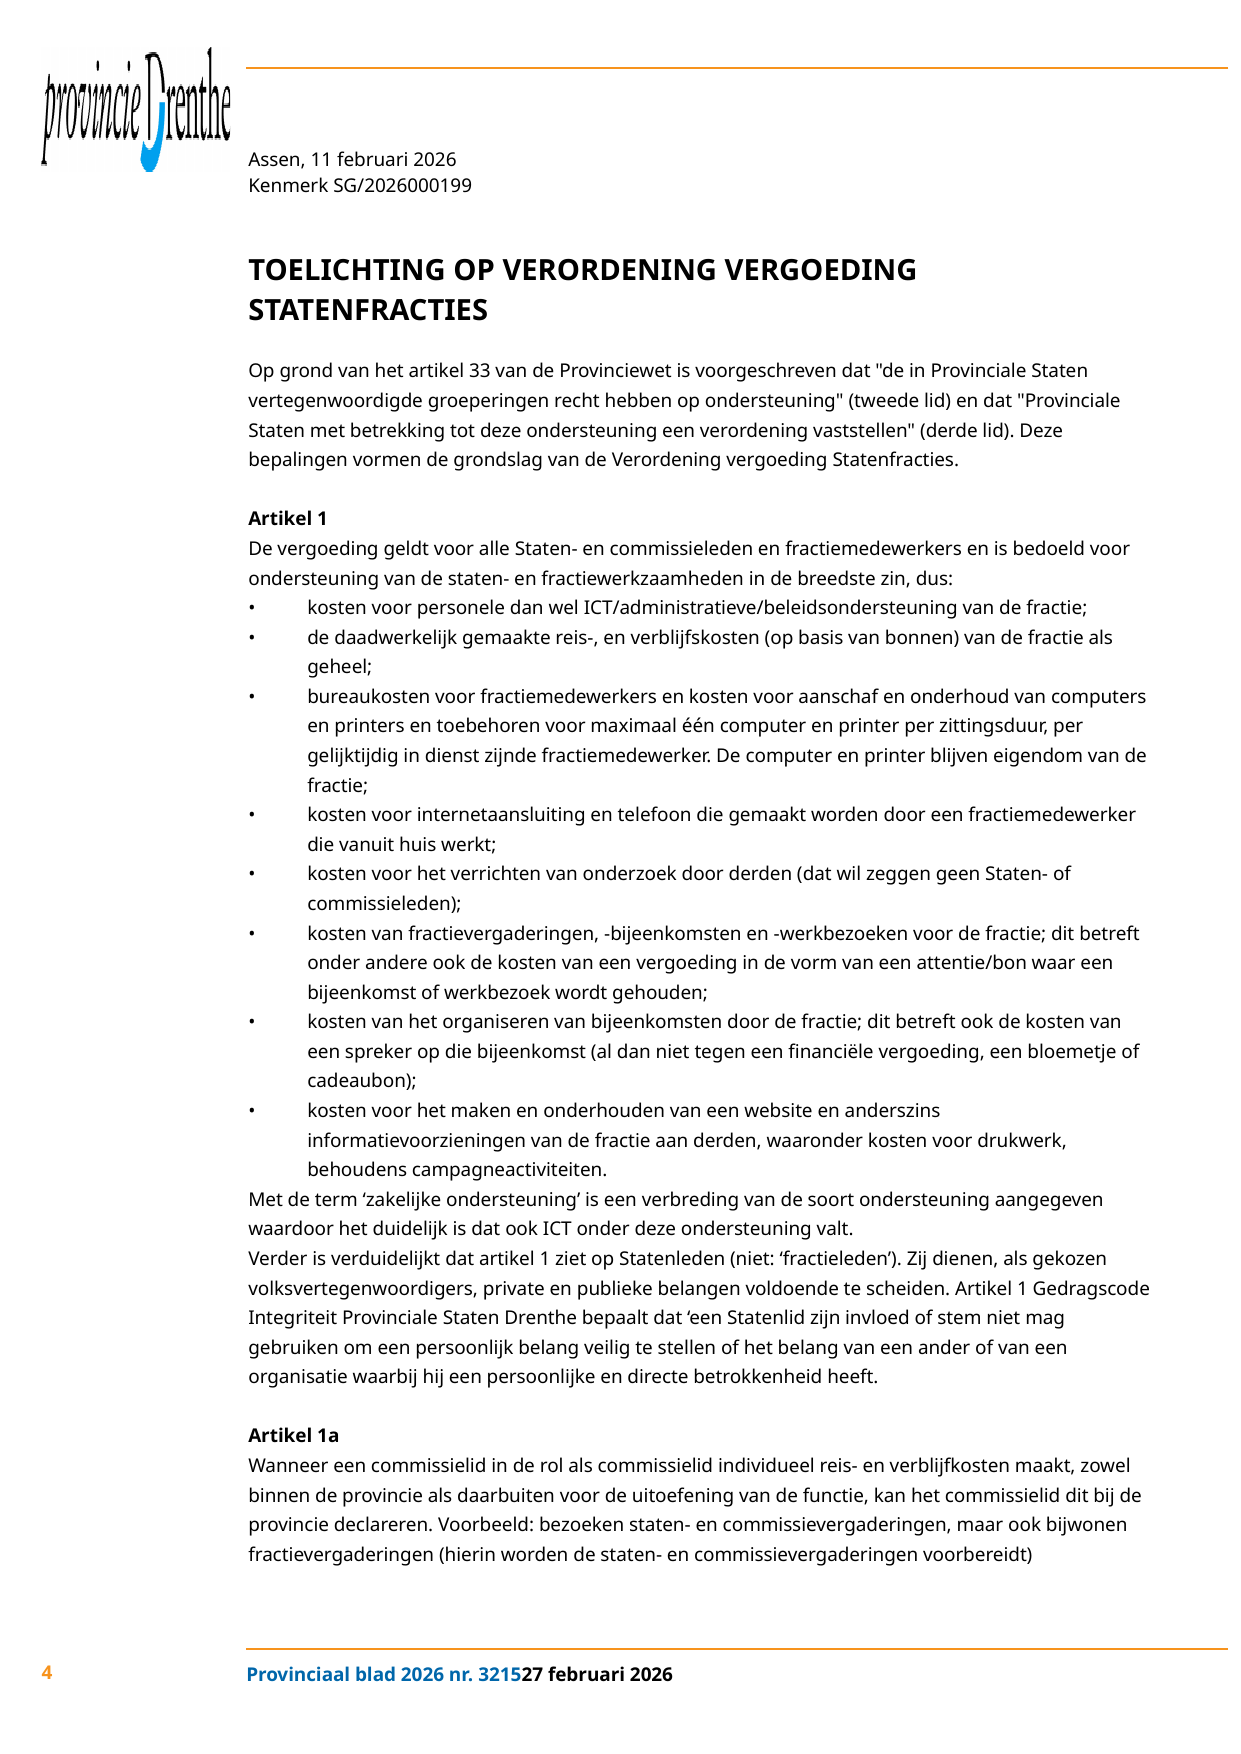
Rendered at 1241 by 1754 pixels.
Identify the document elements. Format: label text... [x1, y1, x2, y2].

text Artikel 1a [248, 1423, 1152, 1448]
text Wanneer een commissielid in de rol als commissielid individueel reis- en verblijfkosten maakt, zowel binnen de provincie als daarbuiten voor de uitoefening van de functie, kan het commissielid dit bij de provincie declareren. Voorbeeld: bezoeken staten- en commissievergaderingen, maar ook bijwonen fractievergaderingen (hierin worden de staten- en commissievergaderingen voorbereidt) [248, 1452, 1152, 1567]
text Verder is verduidelijkt dat artikel 1 ziet op Statenleden (niet: ‘fractieleden’). Zij dienen, als gekozen volksvertegenwoordigers, private en publieke belangen voldoende te scheiden. Artikel 1 Gedragscode Integriteit Provinciale Staten Drenthe bepaalt dat ‘een Statenlid zijn invloed of stem niet mag gebruiken om een persoonlijk belang veilig te stellen of het belang van een ander of van een organisatie waarbij hij een persoonlijke en directe betrokkenheid heeft. [248, 1245, 1152, 1389]
list de daadwerkelijk gemaakte reis-, en verblijfskosten (op basis van bonnen) van de fractie als geheel; [248, 624, 1152, 679]
text TOELICHTING OP VERORDENING VERGOEDING STATENFRACTIES [248, 249, 1152, 328]
list kosten voor internetaansluiting en telefoon die gemaakt worden door een fractiemedewerker die vanuit huis werkt; [248, 801, 1152, 857]
list kosten voor het verrichten van onderzoek door derden (dat wil zeggen geen Staten- of commissieleden); [248, 861, 1152, 916]
text Assen, 11 februari 2026 [248, 146, 1152, 172]
text Artikel 1 [248, 506, 1152, 531]
text Kenmerk SG/2026000199 [248, 172, 1152, 198]
list kosten voor personele dan wel ICT/administratieve/beleidsondersteuning van de fractie; [248, 594, 1152, 620]
list kosten voor het maken en onderhouden van een website en anderszins informatievoorzieningen van de fractie aan derden, waaronder kosten voor drukwerk, behoudens campagneactiviteiten. [248, 1097, 1152, 1182]
list kosten van fractievergaderingen, -bijeenkomsten en -werkbezoeken voor de fractie; dit betreft onder andere ook de kosten van een vergoeding in de vorm van een attentie/bon waar een bijeenkomst of werkbezoek wordt gehouden; [248, 920, 1152, 1005]
text Op grond van het artikel 33 van de Provinciewet is voorgeschreven dat "de in Provinciale Staten vertegenwoordigde groeperingen recht hebben op ondersteuning" (tweede lid) en dat "Provinciale Staten met betrekking tot deze ondersteuning een verordening vaststellen" (derde lid). Deze bepalingen vormen de grondslag van de Verordening vergoeding Statenfracties. [248, 358, 1152, 472]
text Met de term ‘zakelijke ondersteuning’ is een verbreding van de soort ondersteuning aangegeven waardoor het duidelijk is dat ook ICT onder deze ondersteuning valt. [248, 1186, 1152, 1241]
text De vergoeding geldt voor alle Staten- en commissieleden en fractiemedewerkers en is bedoeld voor ondersteuning van de staten- en fractiewerkzaamheden in de breedste zin, dus: [248, 535, 1152, 591]
list bureaukosten voor fractiemedewerkers en kosten voor aanschaf en onderhoud van computers en printers en toebehoren voor maximaal één computer en printer per zittingsduur, per gelijktijdig in dienst zijnde fractiemedewerker. De computer en printer blijven eigendom van de fractie; [248, 683, 1152, 798]
picture [41, 47, 231, 172]
list kosten van het organiseren van bijeenkomsten door de fractie; dit betreft ook de kosten van een spreker op die bijeenkomst (al dan niet tegen een financiële vergoeding, een bloemetje of cadeaubon); [248, 1008, 1152, 1093]
